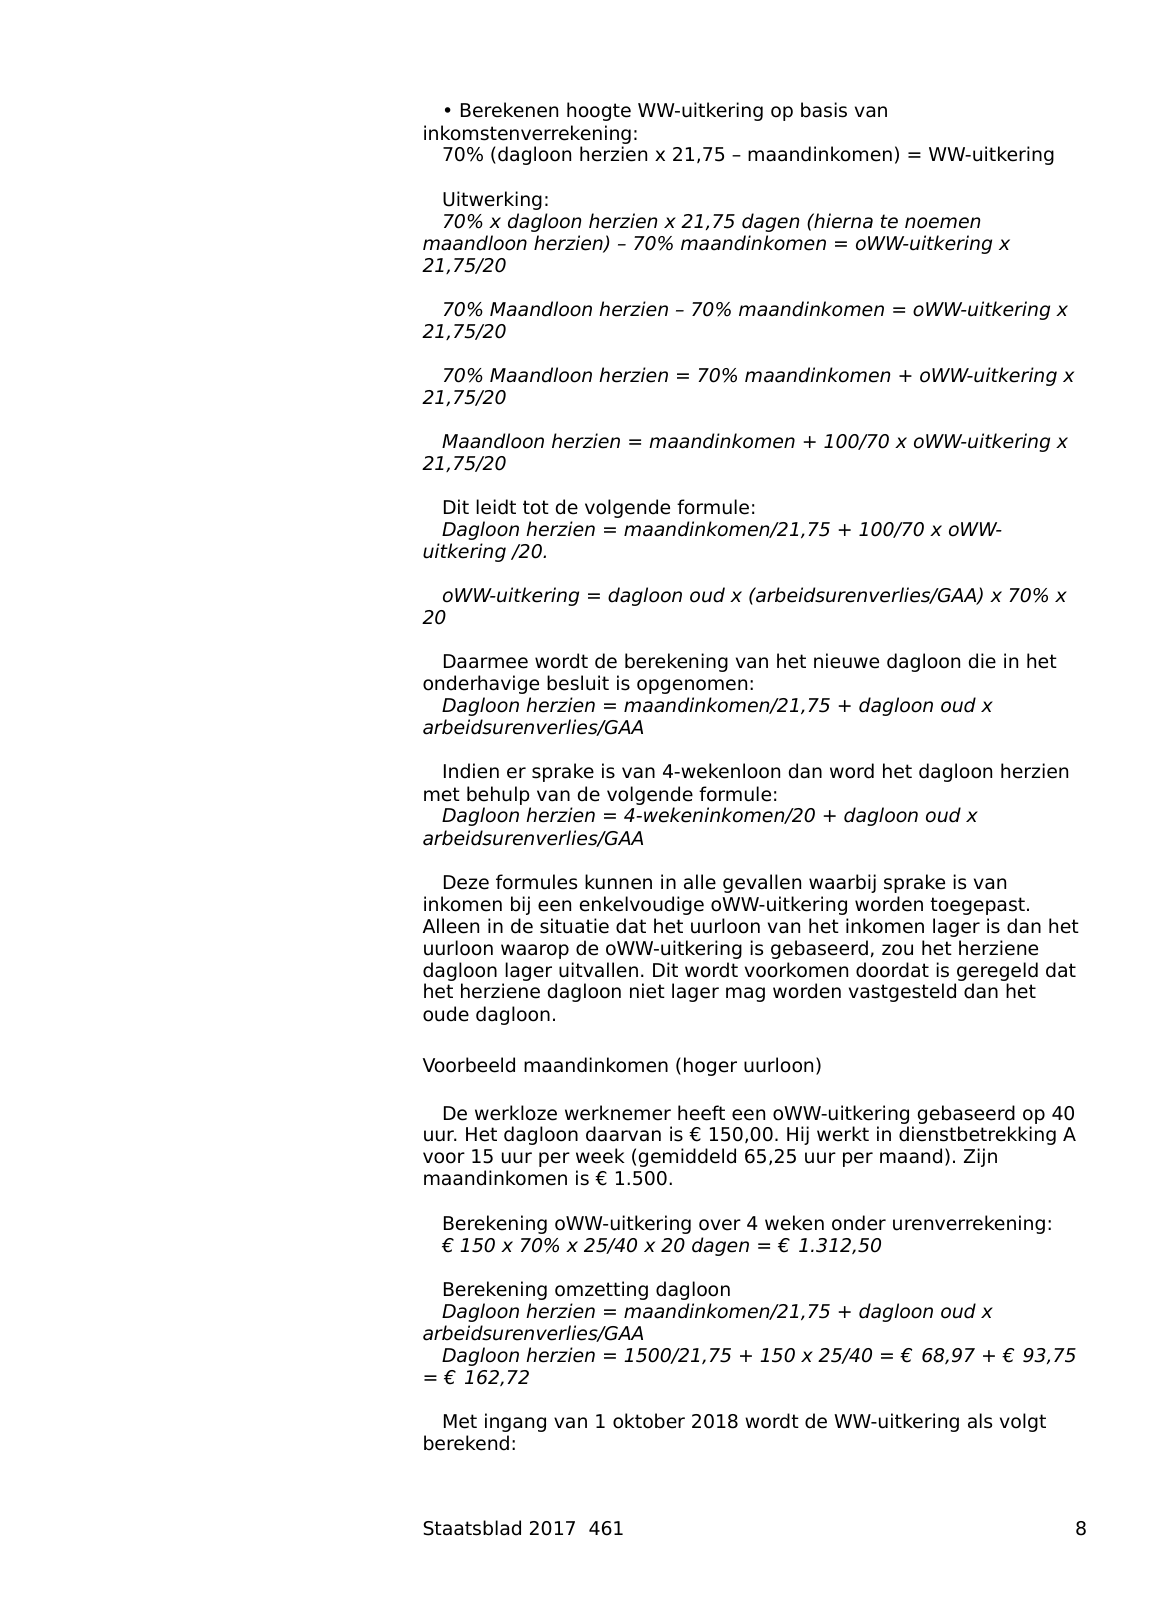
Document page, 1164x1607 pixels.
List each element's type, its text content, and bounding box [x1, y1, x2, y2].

text 70% x dagloon herzien x 21,75 dagen (hierna te noemen maandloon herzien) – 70% maandinkomen = oWW-uitkering x 21,75/20 [422, 211, 1087, 276]
text 70% Maandloon herzien – 70% maandinkomen = oWW-uitkering x 21,75/20 [422, 299, 1087, 343]
text oWW-uitkering = dagloon oud x (arbeidsurenverlies/GAA) x 70% x 20 [422, 585, 1087, 629]
text 70% (dagloon herzien x 21,75 – maandinkomen) = WW-uitkering [422, 144, 1087, 166]
text • Berekenen hoogte WW-uitkering op basis van inkomstenverrekening: [422, 100, 1087, 144]
text 70% Maandloon herzien = 70% maandinkomen + oWW-uitkering x 21,75/20 [422, 365, 1087, 409]
text Dagloon herzien = maandinkomen/21,75 + dagloon oud x arbeidsurenverlies/GAA [422, 695, 1087, 739]
text Dagloon herzien = maandinkomen/21,75 + dagloon oud x arbeidsurenverlies/GAA [422, 1301, 1087, 1344]
text Dagloon herzien = maandinkomen/21,75 + 100/70 x oWW-uitkering /20. [422, 519, 1087, 563]
text € 150 x 70% x 25/40 x 20 dagen = € 1.312,50 [422, 1234, 1087, 1256]
text De werkloze werknemer heeft een oWW-uitkering gebaseerd op 40 uur. Het dagloon daarvan is € 150,00. Hij werkt in dienstbetrekking A voor 15 uur per week (gemiddeld 65,25 uur per maand). Zijn maandinkomen is € 1.500. [422, 1102, 1087, 1190]
text Berekening oWW-uitkering over 4 weken onder urenverrekening: [422, 1212, 1087, 1234]
text Deze formules kunnen in alle gevallen waarbij sprake is van inkomen bij een enkelvoudige oWW-uitkering worden toegepast. Alleen in de situatie dat het uurloon van het inkomen lager is dan het uurloon waarop de oWW-uitkering is gebaseerd, zou het herziene dagloon lager uitvallen. Dit wordt voorkomen doordat is geregeld dat het herziene dagloon niet lager mag worden vastgesteld dan het oude dagloon. [422, 872, 1087, 1025]
text Indien er sprake is van 4-wekenloon dan word het dagloon herzien met behulp van de volgende formule: [422, 761, 1087, 805]
text Daarmee wordt de berekening van het nieuwe dagloon die in het onderhavige besluit is opgenomen: [422, 651, 1087, 695]
text Maandloon herzien = maandinkomen + 100/70 x oWW-uitkering x 21,75/20 [422, 431, 1087, 475]
text Dagloon herzien = 4-wekeninkomen/20 + dagloon oud x arbeidsurenverlies/GAA [422, 805, 1087, 849]
text Dagloon herzien = 1500/21,75 + 150 x 25/40 = € 68,97 + € 93,75 = € 162,72 [422, 1344, 1087, 1388]
subtitle Voorbeeld maandinkomen (hoger uurloon) [422, 1055, 1087, 1077]
text Dit leidt tot de volgende formule: [422, 497, 1087, 519]
text Uitwerking: [422, 188, 1087, 211]
text Berekening omzetting dagloon [422, 1279, 1087, 1301]
text Met ingang van 1 oktober 2018 wordt de WW-uitkering als volgt berekend: [422, 1411, 1087, 1455]
